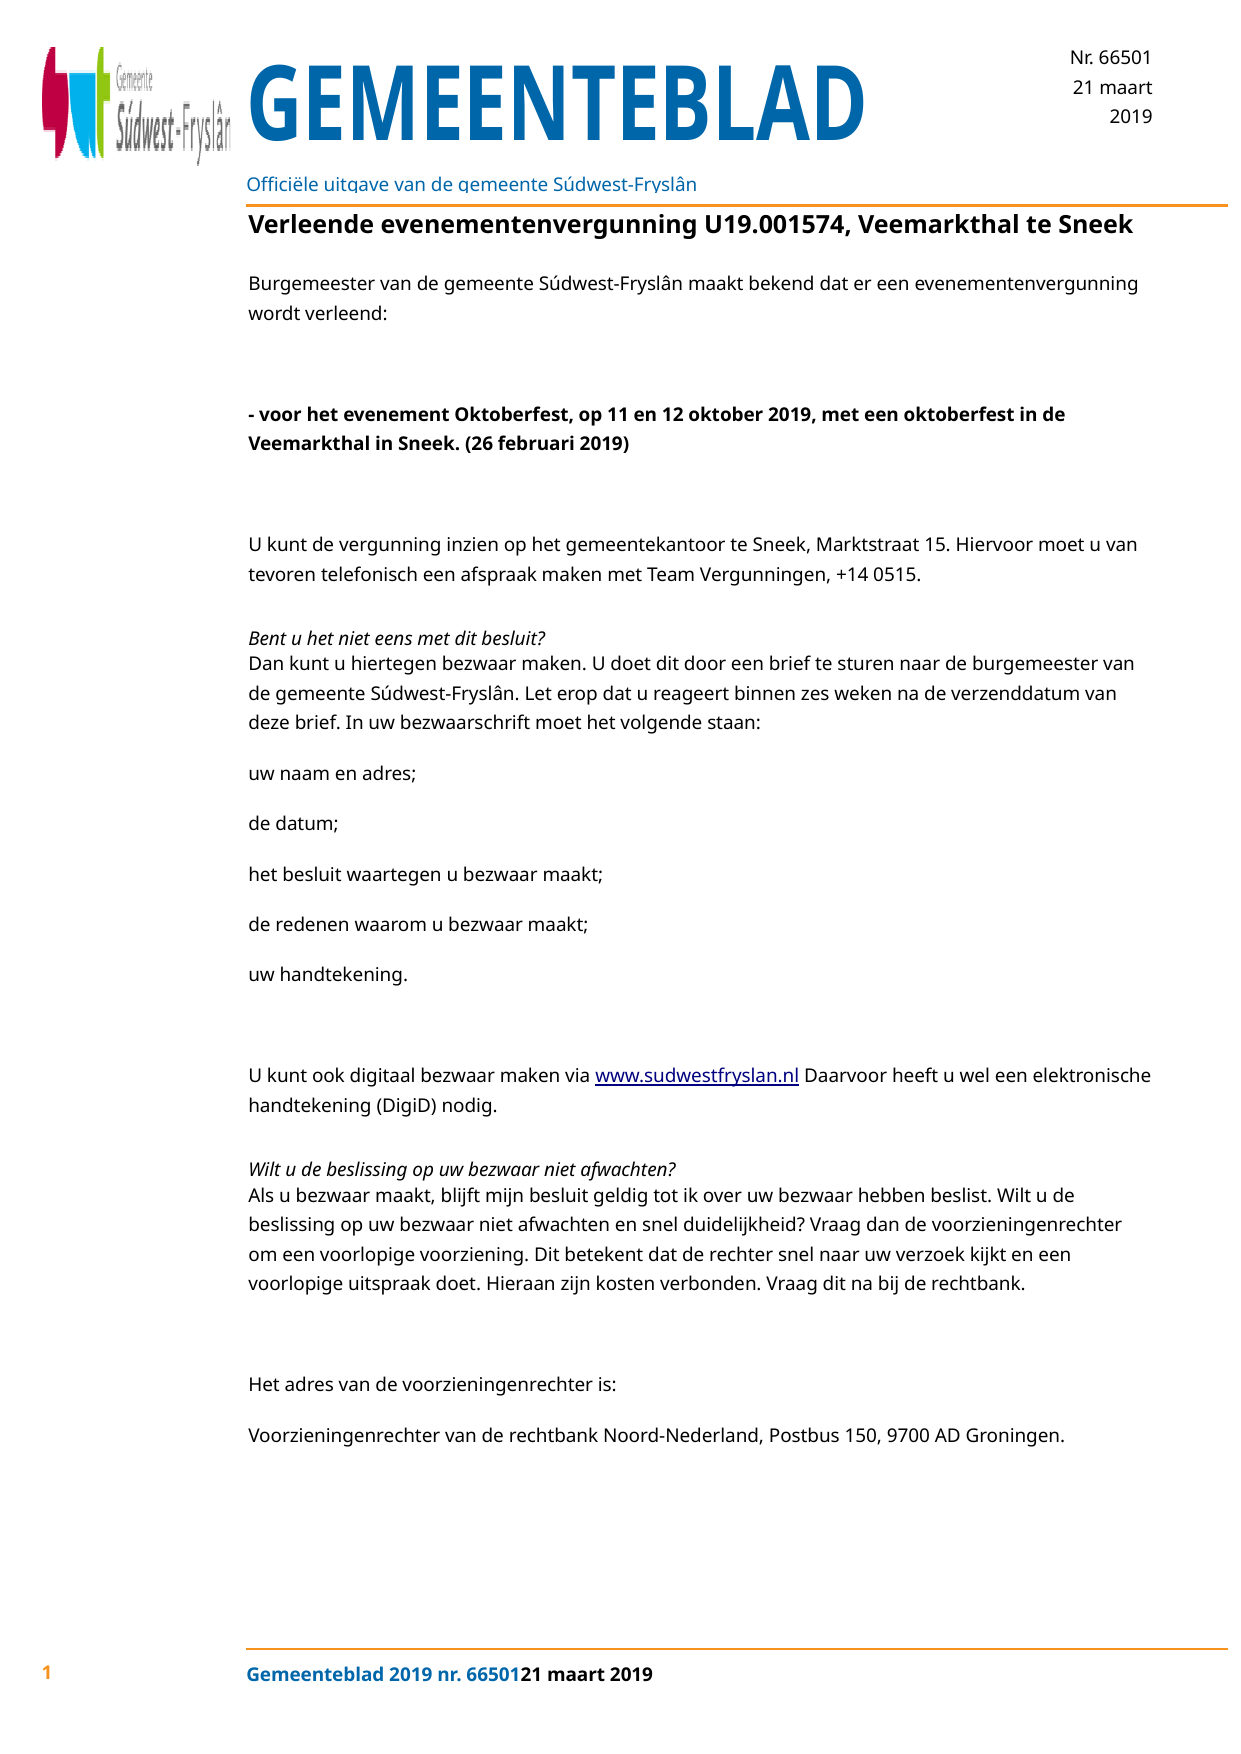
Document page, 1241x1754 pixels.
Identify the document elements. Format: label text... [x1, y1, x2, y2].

text Het adres van de voorzieningenrechter is: [248, 1371, 1152, 1397]
text Voorzieningenrechter van de rechtbank Noord-Nederland, Postbus 150, 9700 AD Groningen. [248, 1422, 1152, 1447]
text - voor het evenement Oktoberfest, op 11 en 12 oktober 2019, met een oktoberfest in de Veemarkthal in Sneek. (26 februari 2019) [248, 401, 1152, 456]
text het besluit waartegen u bezwaar maakt; [248, 861, 1152, 887]
text de datum; [248, 810, 1152, 836]
text Als u bezwaar maakt, blijft mijn besluit geldig tot ik over uw bezwaar hebben beslist. Wilt u de beslissing op uw bezwaar niet afwachten en snel duidelijkheid? Vraag dan de voorzieningenrechter om een voorlopige voorziening. Dit betekent dat de rechter snel naar uw verzoek kijkt en een voorlopige uitspraak doet. Hieraan zijn kosten verbonden. Vraag dit na bij de rechtbank. [248, 1182, 1152, 1296]
text Burgemeester van de gemeente Súdwest-Fryslân maakt bekend dat er een evenementenvergunning wordt verleend: [248, 270, 1152, 326]
text U kunt ook digitaal bezwaar maken via www.sudwestfryslan.nl Daarvoor heeft u wel een elektronische handtekening (DigiD) nodig. [248, 1062, 1152, 1118]
text Wilt u de beslissing op uw bezwaar niet afwachten? [248, 1156, 1152, 1182]
text Dan kunt u hiertegen bezwaar maken. U doet dit door een brief te sturen naar de burgemeester van de gemeente Súdwest-Fryslân. Let erop dat u reageert binnen zes weken na de verzenddatum van deze brief. In uw bezwaarschrift moet het volgende staan: [248, 650, 1152, 735]
text U kunt de vergunning inzien op het gemeentekantoor te Sneek, Marktstraat 15. Hiervoor moet u van tevoren telefonisch een afspraak maken met Team Vergunningen, +14 0515. [248, 531, 1152, 586]
picture [41, 47, 231, 172]
text Verleende evenementenvergunning U19.001574, Veemarkthal te Sneek [248, 207, 1152, 241]
text uw handtekening. [248, 962, 1152, 987]
text Bent u het niet eens met dit besluit? [248, 625, 1152, 650]
text uw naam en adres; [248, 760, 1152, 786]
text de redenen waarom u bezwaar maakt; [248, 911, 1152, 937]
